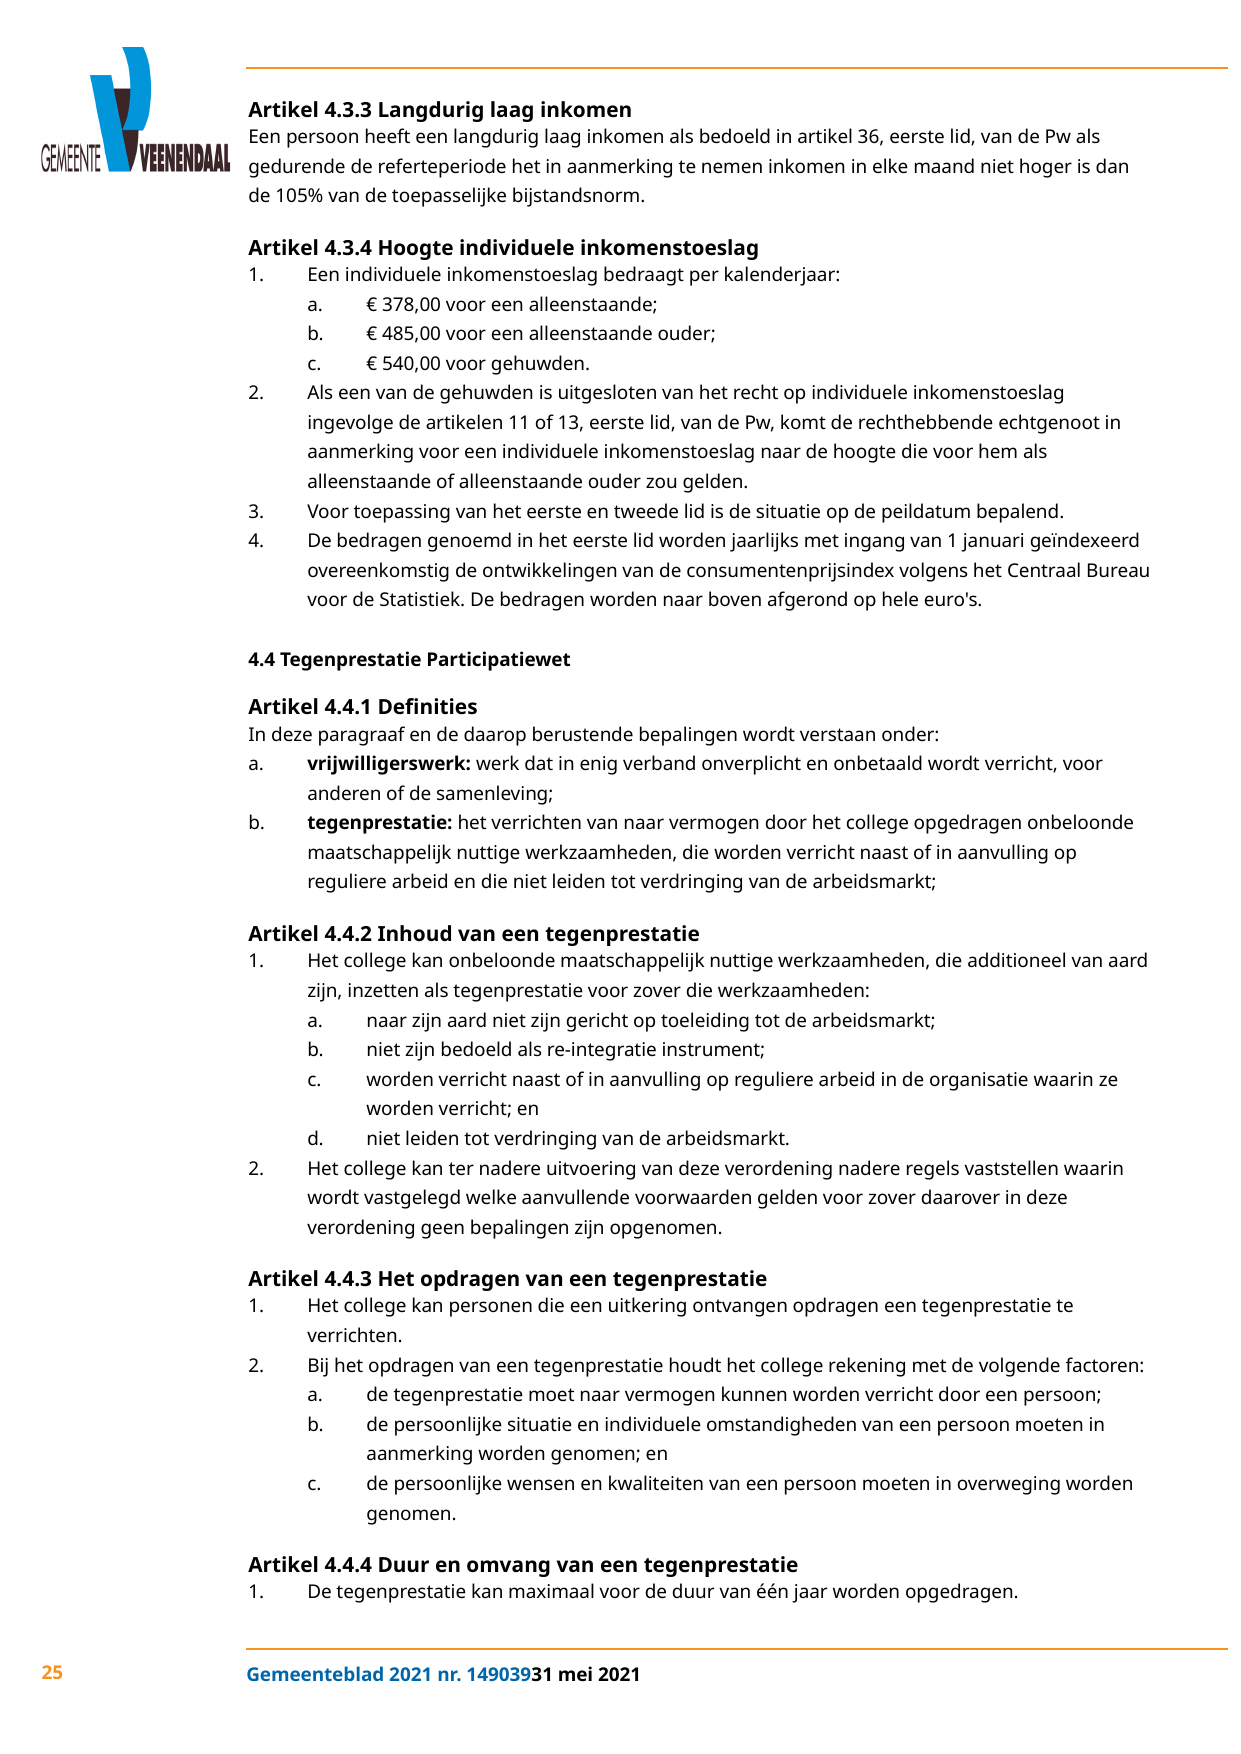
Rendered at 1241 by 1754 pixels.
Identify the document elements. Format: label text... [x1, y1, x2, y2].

list Het college kan onbeloonde maatschappelijk nuttige werkzaamheden, die additioneel van aard zijn, inzetten als tegenprestatie voor zover die werkzaamheden: [248, 948, 1152, 1003]
list Het college kan personen die een uitkering ontvangen opdragen een tegenprestatie te verrichten. [248, 1293, 1152, 1348]
list naar zijn aard niet zijn gericht op toeleiding tot de arbeidsmarkt; [307, 1007, 1152, 1032]
list Als een van de gehuwden is uitgesloten van het recht op individuele inkomenstoeslag ingevolge de artikelen 11 of 13, eerste lid, van de Pw, komt de rechthebbende echtgenoot in aanmerking voor een individuele inkomenstoeslag naar de hoogte die voor hem als alleenstaande of alleenstaande ouder zou gelden. [248, 379, 1152, 494]
list worden verricht naast of in aanvulling op reguliere arbeid in de organisatie waarin ze worden verricht; en [307, 1066, 1152, 1121]
text Artikel 4.4.4 Duur en omvang van een tegenprestatie [248, 1550, 1152, 1579]
list de tegenprestatie moet naar vermogen kunnen worden verricht door een persoon; [307, 1381, 1152, 1407]
picture [41, 47, 130, 172]
list € 540,00 voor gehuwden. [307, 350, 1152, 376]
text 4.4 Tegenprestatie Participatiewet [248, 646, 1152, 672]
text In deze paragraaf en de daarop berustende bepalingen wordt verstaan onder: [248, 721, 1152, 747]
text Artikel 4.4.1 Definities [248, 692, 1152, 721]
text Een persoon heeft een langdurig laag inkomen als bedoeld in artikel 36, eerste lid, van de Pw als gedurende de referteperiode het in aanmerking te nemen inkomen in elke maand niet hoger is dan de 105% van de toepasselijke bijstandsnorm. [248, 123, 1152, 208]
text Artikel 4.4.3 Het opdragen van een tegenprestatie [248, 1264, 1152, 1293]
list Bij het opdragen van een tegenprestatie houdt het college rekening met de volgende factoren: [248, 1352, 1152, 1378]
list de persoonlijke wensen en kwaliteiten van een persoon moeten in overweging worden genomen. [307, 1470, 1152, 1526]
list Voor toepassing van het eerste en tweede lid is de situatie op de peildatum bepalend. [248, 498, 1152, 524]
list de persoonlijke situatie en individuele omstandigheden van een persoon moeten in aanmerking worden genomen; en [307, 1411, 1152, 1466]
list niet leiden tot verdringing van de arbeidsmarkt. [307, 1125, 1152, 1151]
text Artikel 4.3.4 Hoogte individuele inkomenstoeslag [248, 233, 1152, 261]
list Het college kan ter nadere uitvoering van deze verordening nadere regels vaststellen waarin wordt vastgelegd welke aanvullende voorwaarden gelden voor zover daarover in deze verordening geen bepalingen zijn opgenomen. [248, 1155, 1152, 1239]
text Artikel 4.3.3 Langdurig laag inkomen [248, 95, 1152, 123]
list De bedragen genoemd in het eerste lid worden jaarlijks met ingang van 1 januari geïndexeerd overeenkomstig de ontwikkelingen van de consumentenprijsindex volgens het Centraal Bureau voor de Statistiek. De bedragen worden naar boven afgerond op hele euro's. [248, 527, 1152, 612]
list vrijwilligerswerk: werk dat in enig verband onverplicht en onbetaald wordt verricht, voor anderen of de samenleving; [248, 750, 1152, 806]
text Artikel 4.4.2 Inhoud van een tegenprestatie [248, 919, 1152, 948]
list Een individuele inkomenstoeslag bedraagt per kalenderjaar: [248, 261, 1152, 287]
list tegenprestatie: het verrichten van naar vermogen door het college opgedragen onbeloonde maatschappelijk nuttige werkzaamheden, die worden verricht naast of in aanvulling op reguliere arbeid en die niet leiden tot verdringing van de arbeidsmarkt; [248, 809, 1152, 894]
picture [123, 47, 231, 172]
list € 378,00 voor een alleenstaande; [307, 291, 1152, 317]
list De tegenprestatie kan maximaal voor de duur van één jaar worden opgedragen. [248, 1579, 1152, 1604]
list € 485,00 voor een alleenstaande ouder; [307, 320, 1152, 346]
list niet zijn bedoeld als re-integratie instrument; [307, 1036, 1152, 1062]
